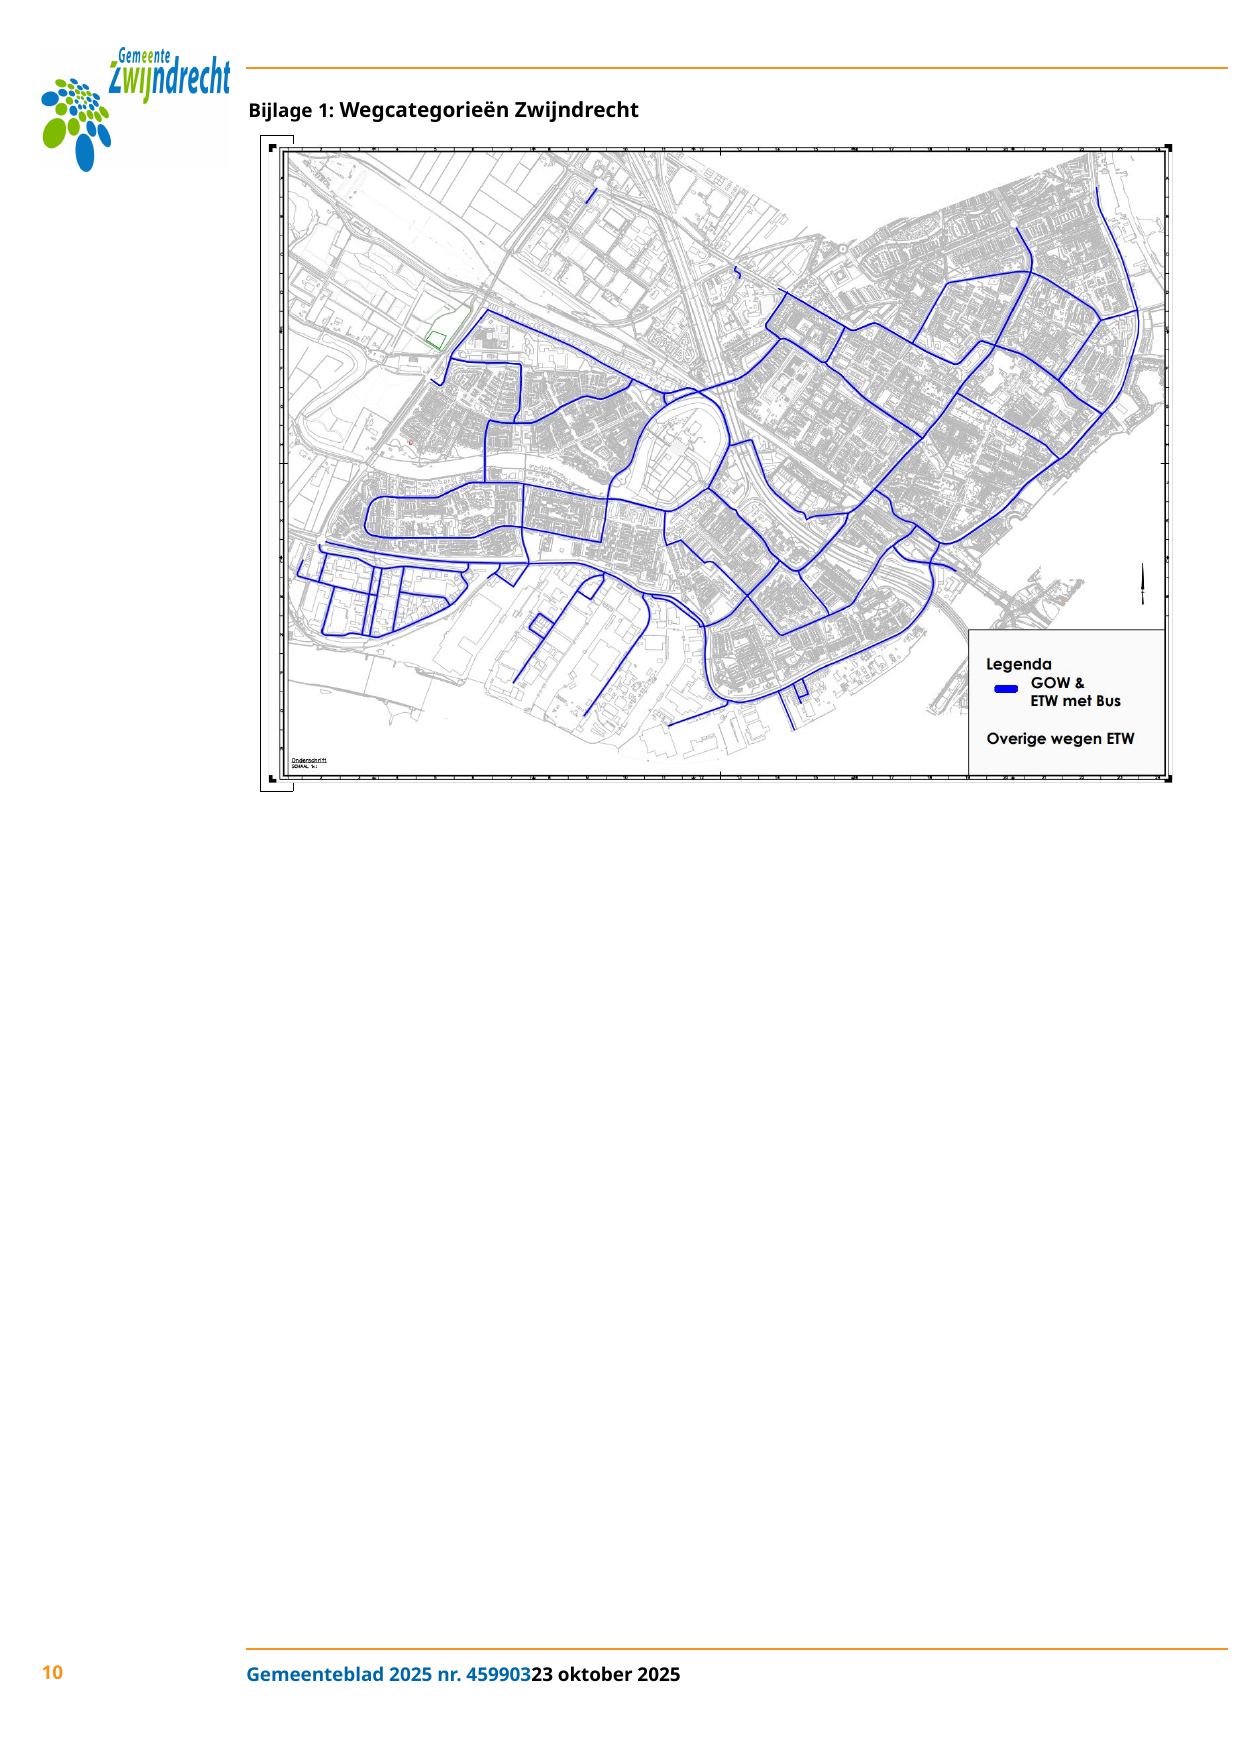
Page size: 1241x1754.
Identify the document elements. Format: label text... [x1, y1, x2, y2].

text Bijlage 1: Wegcategorieën Zwijndrecht [248, 95, 1152, 123]
picture [268, 144, 1173, 783]
picture [41, 47, 231, 172]
